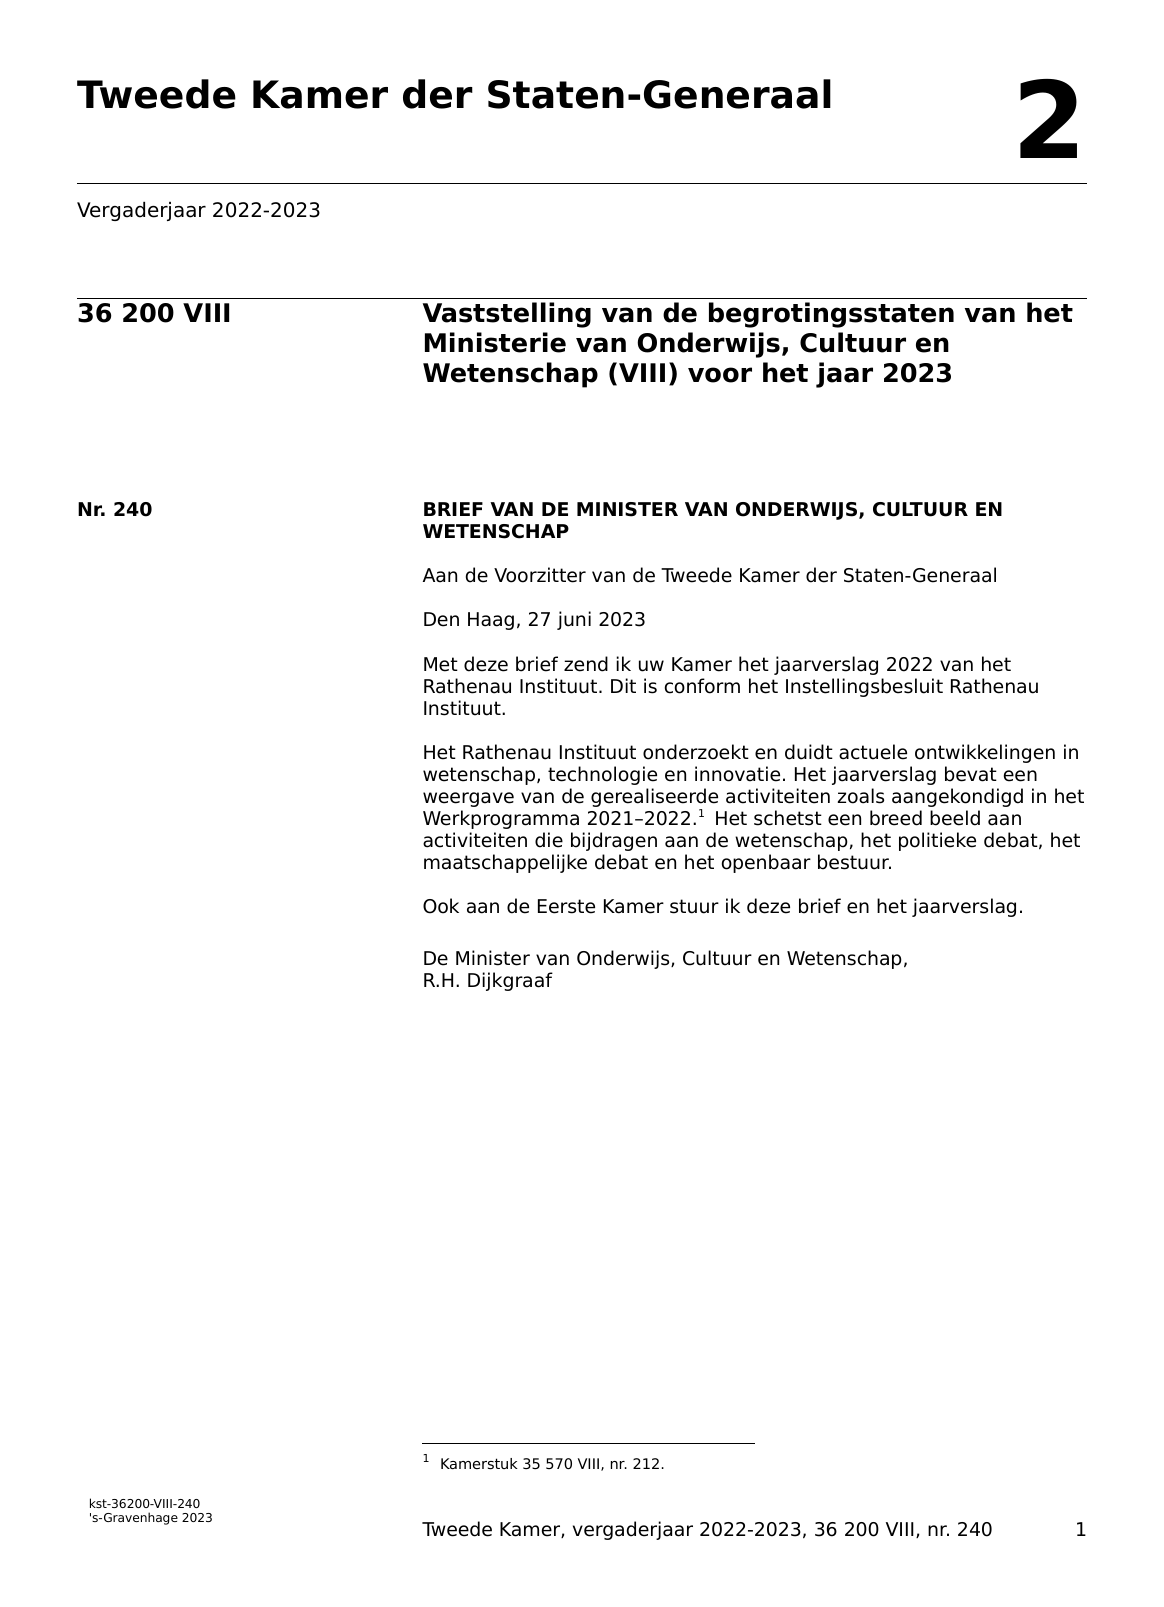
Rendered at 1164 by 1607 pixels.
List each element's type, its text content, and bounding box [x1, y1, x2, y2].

subtitle Nr. 240 BRIEF VAN DE MINISTER VAN ONDERWIJS, CULTUUR EN WETENSCHAP [77, 499, 1087, 543]
table_cell Vergaderjaar 2022-2023 [77, 184, 1087, 298]
text Kamerstuk 35 570 VIII, nr. 212. [422, 1452, 1087, 1474]
subtitle 36 200 VIII Vaststelling van de begrotingsstaten van het Ministerie van Onderwijs, Cultuur en Wetenschap (VIII) voor het jaar 2023 [77, 299, 1087, 388]
table_header Tweede Kamer der Staten-Generaal [77, 59, 886, 183]
text Het Rathenau Instituut onderzoekt en duidt actuele ontwikkelingen in wetenschap, technologie en innovatie. Het jaarverslag bevat een weergave van de gerealiseerde activiteiten zoals aangekondigd in het Werkprogramma 2021–2022. Het schetst een breed beeld aan activiteiten die bijdragen aan de wetenschap, het politieke debat, het maatschappelijke debat en het openbaar bestuur. [422, 742, 1087, 873]
text De Minister van Onderwijs, Cultuur en Wetenschap, R.H. Dijkgraaf [422, 948, 1087, 992]
text Aan de Voorzitter van de Tweede Kamer der Staten-Generaal [422, 565, 1087, 587]
text Den Haag, 27 juni 2023 [422, 609, 1087, 631]
text 's-Gravenhage 2023 [88, 1511, 323, 1525]
table_header 2 [886, 59, 1087, 183]
text Ook aan de Eerste Kamer stuur ik deze brief en het jaarverslag. [422, 896, 1087, 918]
text Met deze brief zend ik uw Kamer het jaarverslag 2022 van het Rathenau Instituut. Dit is conform het Instellingsbesluit Rathenau Instituut. [422, 653, 1087, 719]
text kst-36200-VIII-240 [88, 1497, 323, 1511]
